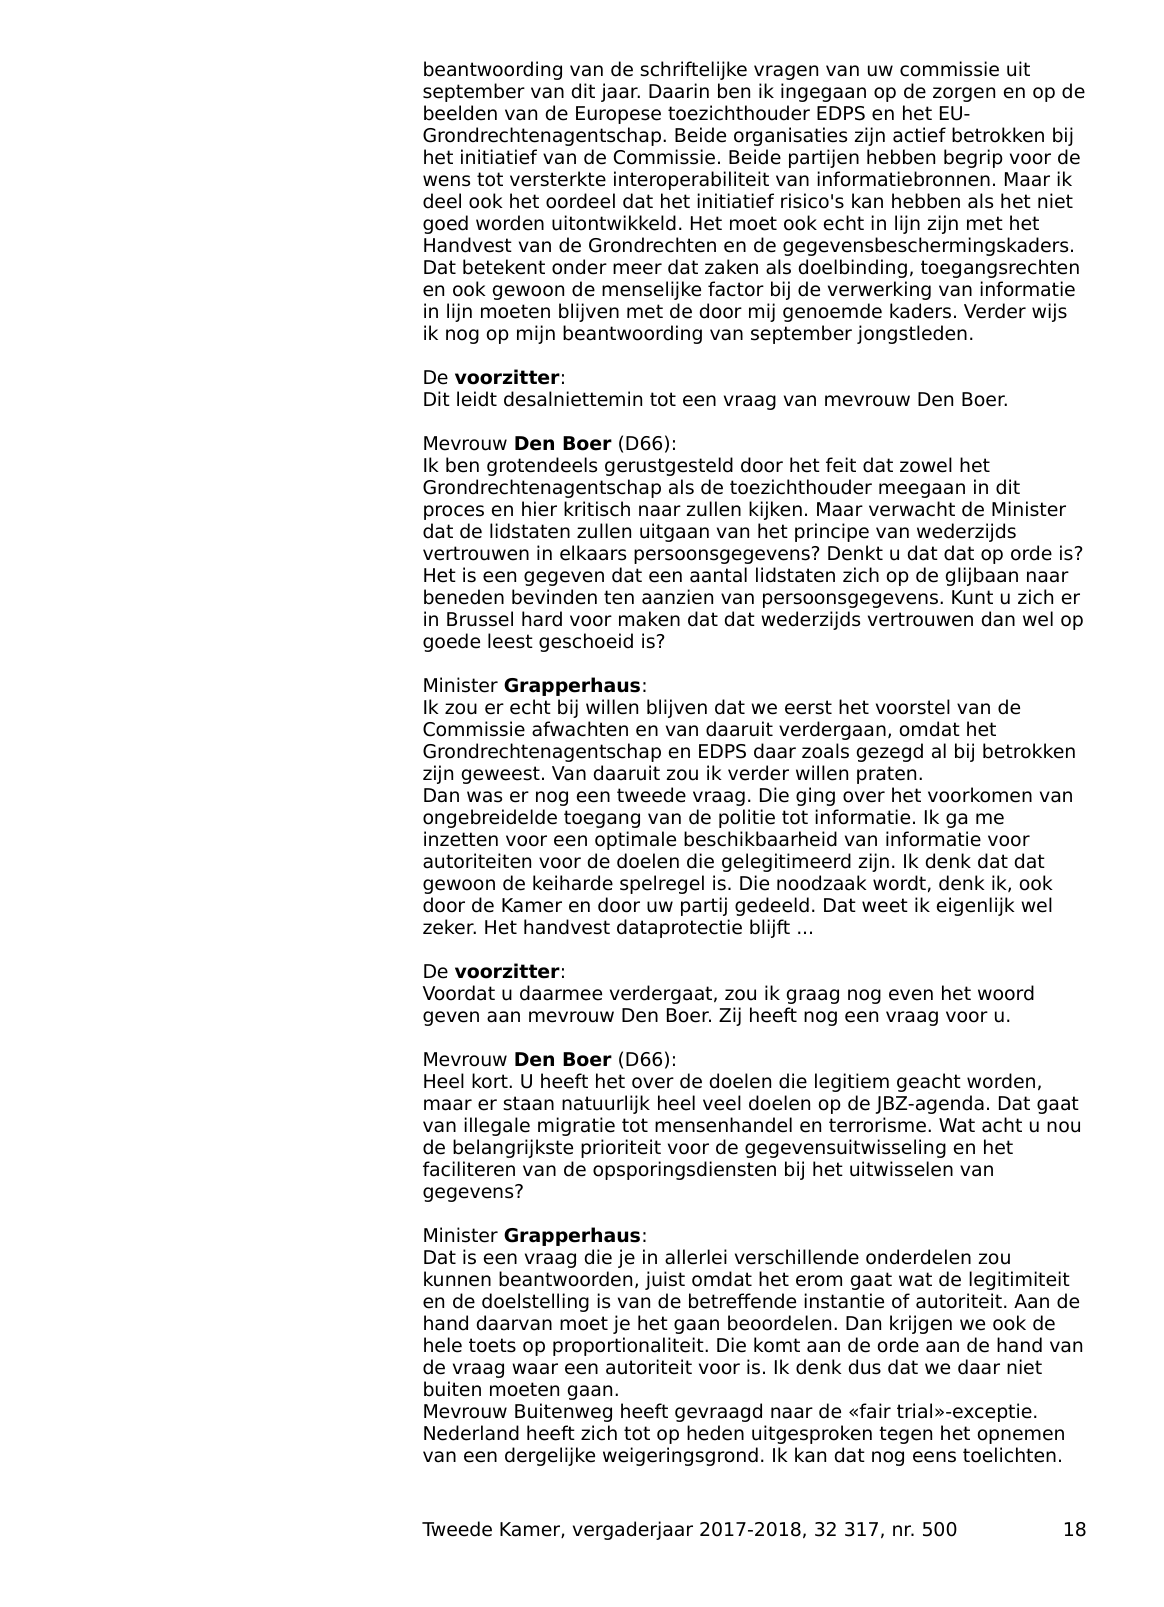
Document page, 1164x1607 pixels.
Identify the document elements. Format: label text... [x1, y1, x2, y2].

text Minister Grapperhaus: [422, 675, 1087, 697]
text De voorzitter: [422, 961, 1087, 983]
text Voordat u daarmee verdergaat, zou ik graag nog even het woord geven aan mevrouw Den Boer. Zij heeft nog een vraag voor u. [422, 983, 1087, 1027]
text Dat is een vraag die je in allerlei verschillende onderdelen zou kunnen beantwoorden, juist omdat het erom gaat wat de legitimiteit en de doelstelling is van de betreffende instantie of autoriteit. Aan de hand daarvan moet je het gaan beoordelen. Dan krijgen we ook de hele toets op proportionaliteit. Die komt aan de orde aan de hand van de vraag waar een autoriteit voor is. Ik denk dus dat we daar niet buiten moeten gaan. [422, 1247, 1087, 1401]
text De voorzitter: [422, 367, 1087, 389]
text Mevrouw Buitenweg heeft gevraagd naar de «fair trial»-exceptie. Nederland heeft zich tot op heden uitgesproken tegen het opnemen van een dergelijke weigeringsgrond. Ik kan dat nog eens toelichten. [422, 1401, 1087, 1467]
text Mevrouw Den Boer (D66): [422, 1049, 1087, 1071]
text Dit leidt desalniettemin tot een vraag van mevrouw Den Boer. [422, 389, 1087, 411]
text Dan was er nog een tweede vraag. Die ging over het voorkomen van ongebreidelde toegang van de politie tot informatie. Ik ga me inzetten voor een optimale beschikbaarheid van informatie voor autoriteiten voor de doelen die gelegitimeerd zijn. Ik denk dat dat gewoon de keiharde spelregel is. Die noodzaak wordt, denk ik, ook door de Kamer en door uw partij gedeeld. Dat weet ik eigenlijk wel zeker. Het handvest dataprotectie blijft ... [422, 785, 1087, 939]
text Ik zou er echt bij willen blijven dat we eerst het voorstel van de Commissie afwachten en van daaruit verdergaan, omdat het Grondrechtenagentschap en EDPS daar zoals gezegd al bij betrokken zijn geweest. Van daaruit zou ik verder willen praten. [422, 697, 1087, 785]
text Mevrouw Den Boer (D66): [422, 433, 1087, 455]
text beantwoording van de schriftelijke vragen van uw commissie uit september van dit jaar. Daarin ben ik ingegaan op de zorgen en op de beelden van de Europese toezichthouder EDPS en het EU-Grondrechtenagentschap. Beide organisaties zijn actief betrokken bij het initiatief van de Commissie. Beide partijen hebben begrip voor de wens tot versterkte interoperabiliteit van informatiebronnen. Maar ik deel ook het oordeel dat het initiatief risico's kan hebben als het niet goed worden uitontwikkeld. Het moet ook echt in lijn zijn met het Handvest van de Grondrechten en de gegevensbeschermingskaders. Dat betekent onder meer dat zaken als doelbinding, toegangsrechten en ook gewoon de menselijke factor bij de verwerking van informatie in lijn moeten blijven met de door mij genoemde kaders. Verder wijs ik nog op mijn beantwoording van september jongstleden. [422, 59, 1087, 345]
text Heel kort. U heeft het over de doelen die legitiem geacht worden, maar er staan natuurlijk heel veel doelen op de JBZ-agenda. Dat gaat van illegale migratie tot mensenhandel en terrorisme. Wat acht u nou de belangrijkste prioriteit voor de gegevensuitwisseling en het faciliteren van de opsporingsdiensten bij het uitwisselen van gegevens? [422, 1071, 1087, 1203]
text Ik ben grotendeels gerustgesteld door het feit dat zowel het Grondrechtenagentschap als de toezichthouder meegaan in dit proces en hier kritisch naar zullen kijken. Maar verwacht de Minister dat de lidstaten zullen uitgaan van het principe van wederzijds vertrouwen in elkaars persoonsgegevens? Denkt u dat dat op orde is? Het is een gegeven dat een aantal lidstaten zich op de glijbaan naar beneden bevinden ten aanzien van persoonsgegevens. Kunt u zich er in Brussel hard voor maken dat dat wederzijds vertrouwen dan wel op goede leest geschoeid is? [422, 455, 1087, 653]
text Minister Grapperhaus: [422, 1225, 1087, 1247]
